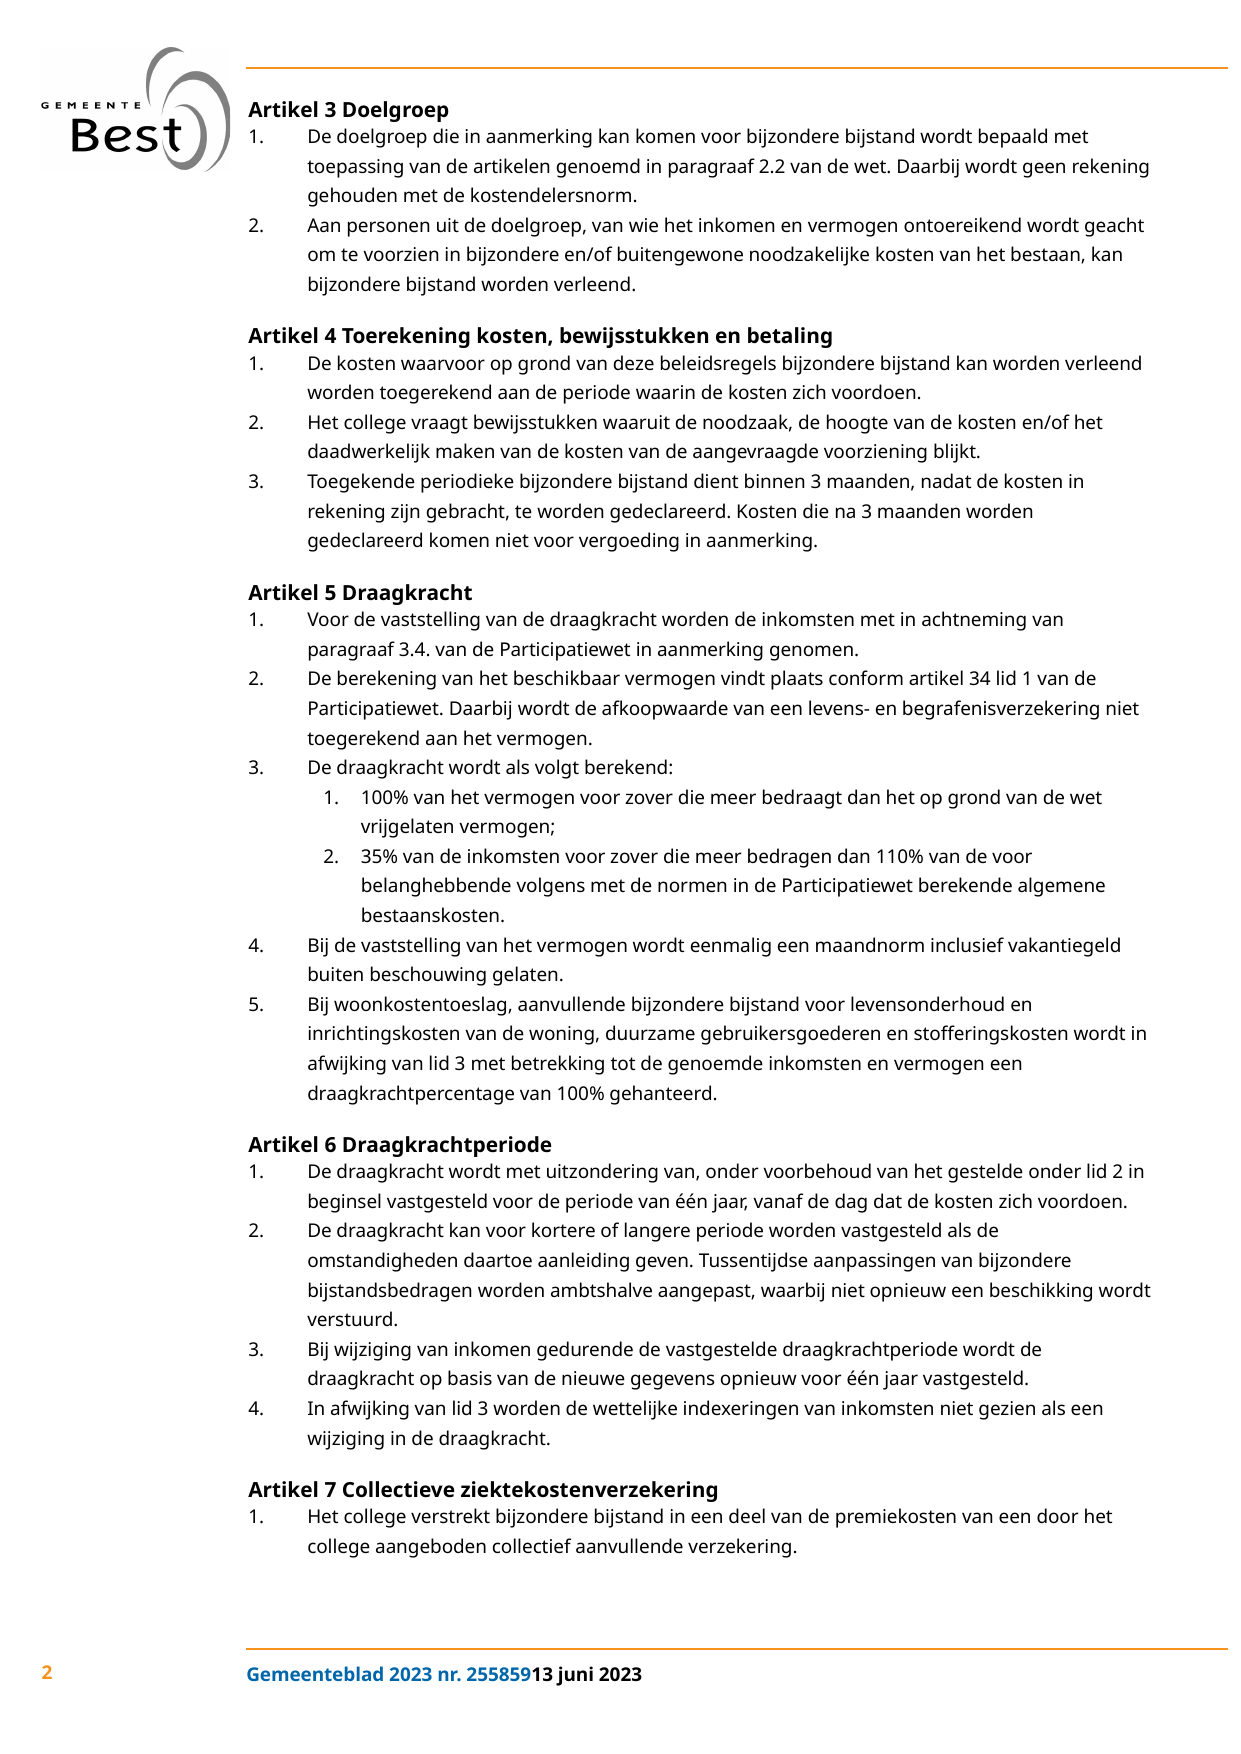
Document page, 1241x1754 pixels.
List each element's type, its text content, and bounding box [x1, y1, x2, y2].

list Het college verstrekt bijzondere bijstand in een deel van de premiekosten van een door het college aangeboden collectief aanvullende verzekering. [248, 1504, 1152, 1559]
text Artikel 3 Doelgroep [248, 95, 1152, 123]
picture [41, 47, 231, 172]
list 35% van de inkomsten voor zover die meer bedragen dan 110% van de voor belanghebbende volgens met de normen in de Participatiewet berekende algemene bestaanskosten. [323, 843, 1152, 928]
list In afwijking van lid 3 worden de wettelijke indexeringen van inkomsten niet gezien als een wijziging in de draagkracht. [248, 1395, 1152, 1451]
text Artikel 5 Draagkracht [248, 578, 1152, 606]
list Bij wijziging van inkomen gedurende de vastgestelde draagkrachtperiode wordt de draagkracht op basis van de nieuwe gegevens opnieuw voor één jaar vastgesteld. [248, 1336, 1152, 1391]
list Bij de vaststelling van het vermogen wordt eenmalig een maandnorm inclusief vakantiegeld buiten beschouwing gelaten. [248, 932, 1152, 987]
text Artikel 4 Toerekening kosten, bewijsstukken en betaling [248, 322, 1152, 350]
list De berekening van het beschikbaar vermogen vindt plaats conform artikel 34 lid 1 van de Participatiewet. Daarbij wordt de afkoopwaarde van een levens- en begrafenisverzekering niet toegerekend aan het vermogen. [248, 666, 1152, 750]
list Bij woonkostentoeslag, aanvullende bijzondere bijstand voor levensonderhoud en inrichtingskosten van de woning, duurzame gebruikersgoederen en stofferingskosten wordt in afwijking van lid 3 met betrekking tot de genoemde inkomsten en vermogen een draagkrachtpercentage van 100% gehanteerd. [248, 991, 1152, 1105]
list De draagkracht wordt met uitzondering van, onder voorbehoud van het gestelde onder lid 2 in beginsel vastgesteld voor de periode van één jaar, vanaf de dag dat de kosten zich voordoen. [248, 1158, 1152, 1214]
text Artikel 6 Draagkrachtperiode [248, 1130, 1152, 1158]
list De doelgroep die in aanmerking kan komen voor bijzondere bijstand wordt bepaald met toepassing van de artikelen genoemd in paragraaf 2.2 van de wet. Daarbij wordt geen rekening gehouden met de kostendelersnorm. [248, 123, 1152, 208]
list De draagkracht kan voor kortere of langere periode worden vastgesteld als de omstandigheden daartoe aanleiding geven. Tussentijdse aanpassingen van bijzondere bijstandsbedragen worden ambtshalve aangepast, waarbij niet opnieuw een beschikking wordt verstuurd. [248, 1218, 1152, 1332]
list De draagkracht wordt als volgt berekend: [248, 754, 1152, 780]
list Toegekende periodieke bijzondere bijstand dient binnen 3 maanden, nadat de kosten in rekening zijn gebracht, te worden gedeclareerd. Kosten die na 3 maanden worden gedeclareerd komen niet voor vergoeding in aanmerking. [248, 468, 1152, 553]
text Artikel 7 Collectieve ziektekostenverzekering [248, 1475, 1152, 1504]
list Voor de vaststelling van de draagkracht worden de inkomsten met in achtneming van paragraaf 3.4. van de Participatiewet in aanmerking genomen. [248, 606, 1152, 662]
list Aan personen uit de doelgroep, van wie het inkomen en vermogen ontoereikend wordt geacht om te voorzien in bijzondere en/of buitengewone noodzakelijke kosten van het bestaan, kan bijzondere bijstand worden verleend. [248, 212, 1152, 297]
list De kosten waarvoor op grond van deze beleidsregels bijzondere bijstand kan worden verleend worden toegerekend aan de periode waarin de kosten zich voordoen. [248, 350, 1152, 405]
list 100% van het vermogen voor zover die meer bedraagt dan het op grond van de wet vrijgelaten vermogen; [323, 784, 1152, 839]
list Het college vraagt bewijsstukken waaruit de noodzaak, de hoogte van de kosten en/of het daadwerkelijk maken van de kosten van de aangevraagde voorziening blijkt. [248, 409, 1152, 464]
